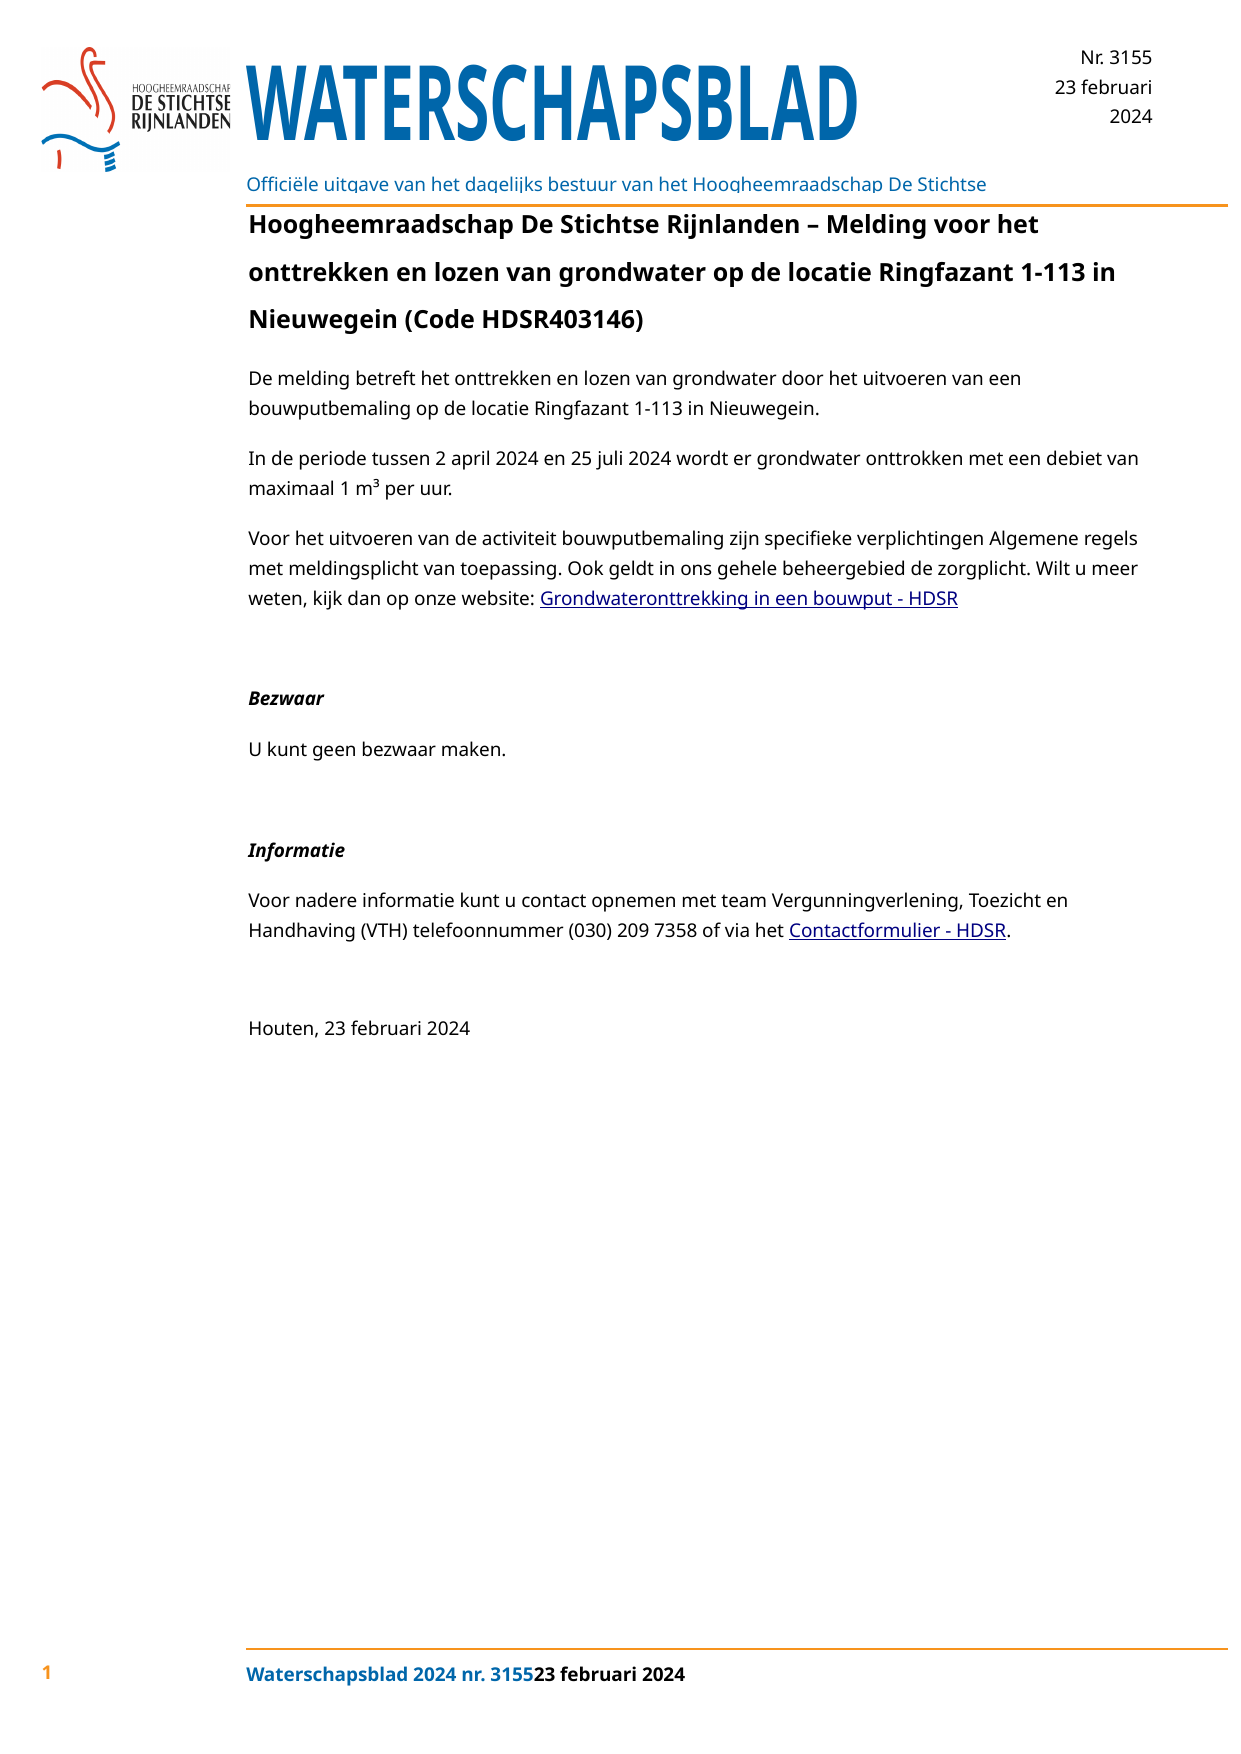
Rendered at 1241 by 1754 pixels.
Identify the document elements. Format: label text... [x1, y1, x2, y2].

text Voor nadere informatie kunt u contact opnemen met team Vergunningverlening, Toezicht en Handhaving (VTH) telefoonnummer (030) 209 7358 of via het Contactformulier - HDSR. [248, 887, 1152, 942]
text In de periode tussen 2 april 2024 en 25 juli 2024 wordt er grondwater onttrokken met een debiet van maximaal 1 m³ per uur. [248, 446, 1152, 501]
text Voor het uitvoeren van de activiteit bouwputbemaling zijn specifieke verplichtingen Algemene regels met meldingsplicht van toepassing. Ook geldt in ons gehele beheergebied de zorgplicht. Wilt u meer weten, kijk dan op onze website: Grondwateronttrekking in een bouwput - HDSR [248, 526, 1152, 610]
text Bezwaar [248, 686, 1152, 711]
text Houten, 23 februari 2024 [248, 1015, 1152, 1041]
picture [41, 47, 231, 172]
text Informatie [248, 837, 1152, 862]
text De melding betreft het onttrekken en lozen van grondwater door het uitvoeren van een bouwputbemaling op de locatie Ringfazant 1-113 in Nieuwegein. [248, 366, 1152, 421]
text U kunt geen bezwaar maken. [248, 736, 1152, 762]
text Hoogheemraadschap De Stichtse Rijnlanden – Melding voor het onttrekken en lozen van grondwater op de locatie Ringfazant 1-113 in Nieuwegein (Code HDSR403146) [248, 207, 1152, 336]
